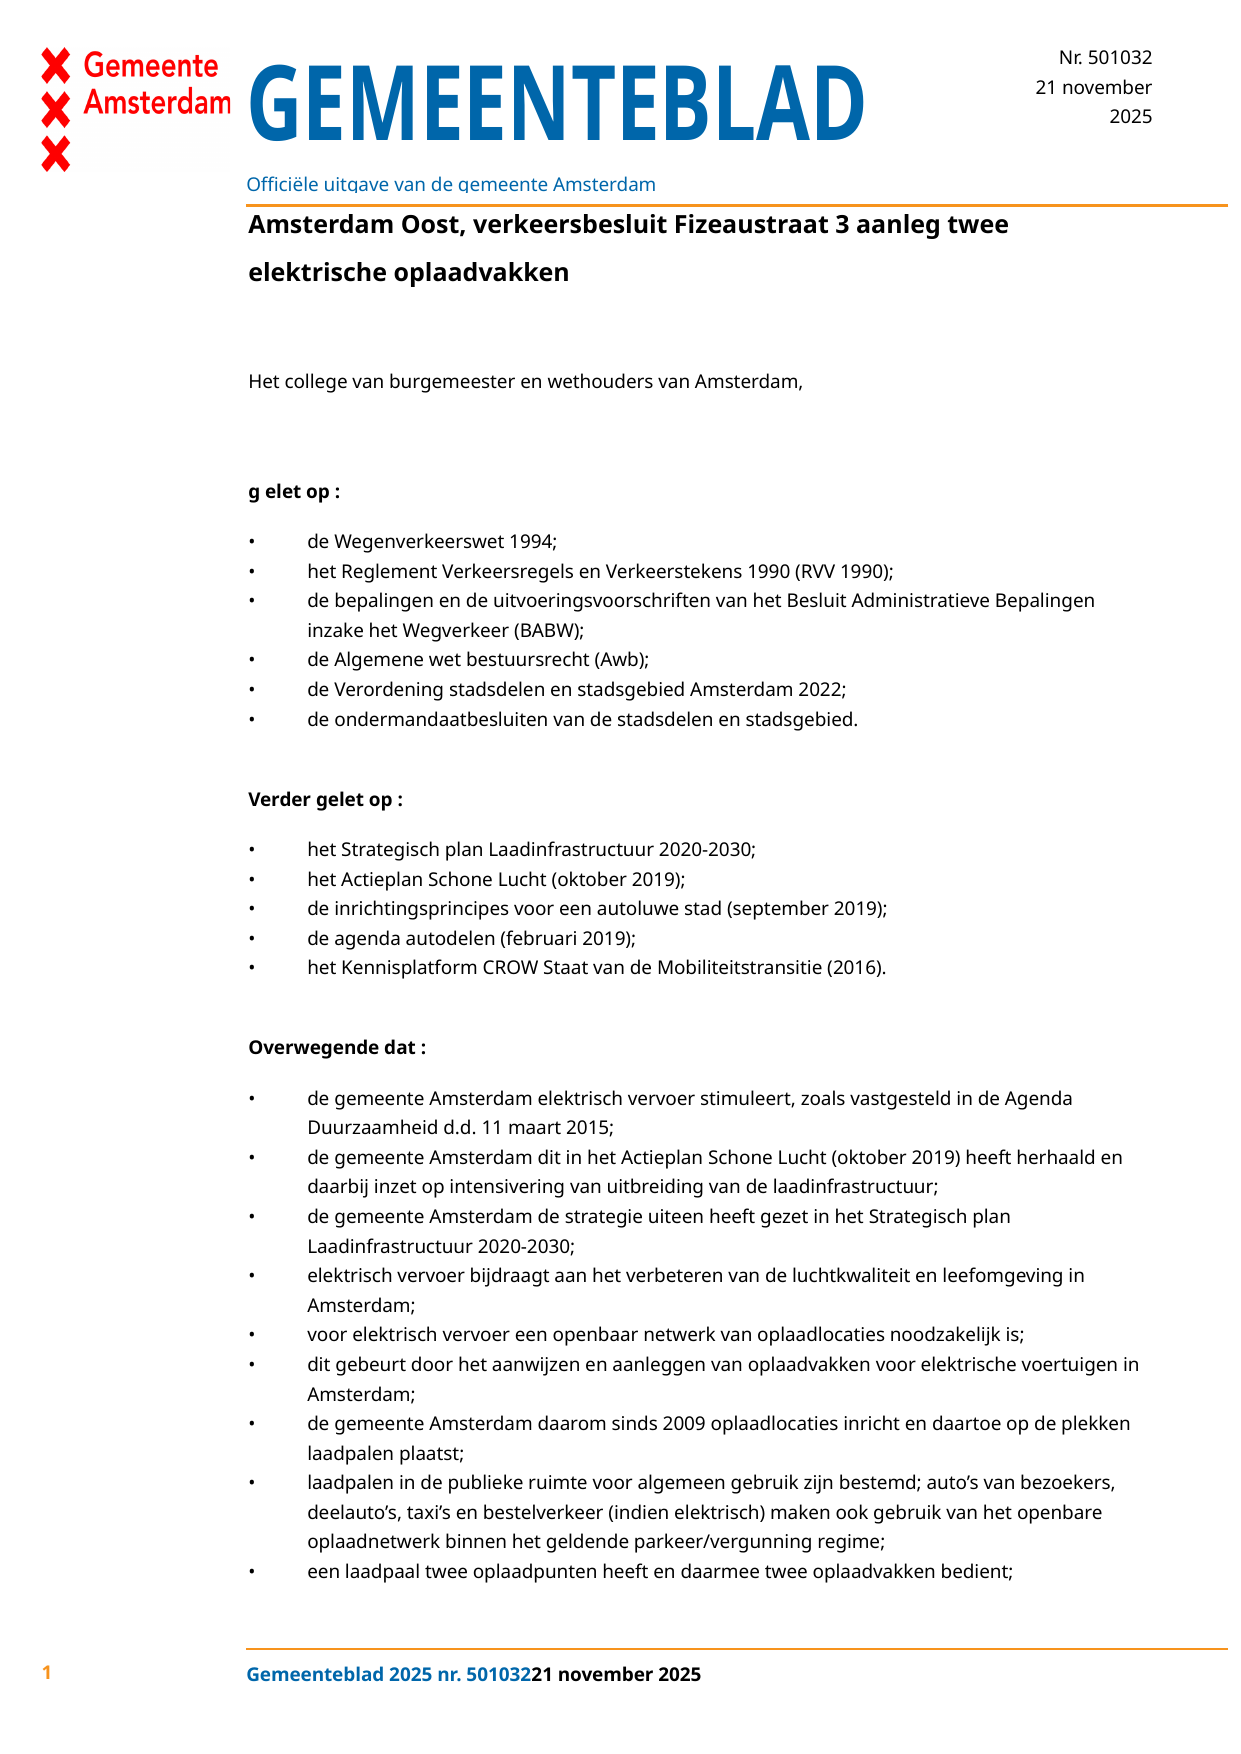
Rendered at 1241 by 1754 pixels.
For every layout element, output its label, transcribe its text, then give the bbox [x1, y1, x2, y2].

list het Actieplan Schone Lucht (oktober 2019); [248, 866, 1152, 891]
list de gemeente Amsterdam de strategie uiteen heeft gezet in het Strategisch plan Laadinfrastructuur 2020-2030; [248, 1203, 1152, 1258]
text Overwegende dat : [248, 1034, 1152, 1060]
list elektrisch vervoer bijdraagt aan het verbeteren van de luchtkwaliteit en leefomgeving in Amsterdam; [248, 1262, 1152, 1318]
text Het college van burgemeester en wethouders van Amsterdam, [248, 368, 1152, 394]
list het Strategisch plan Laadinfrastructuur 2020-2030; [248, 836, 1152, 862]
picture [41, 47, 231, 172]
list de agenda autodelen (februari 2019); [248, 925, 1152, 951]
list het Kennisplatform CROW Staat van de Mobiliteitstransitie (2016). [248, 954, 1152, 980]
list de gemeente Amsterdam daarom sinds 2009 oplaadlocaties inricht en daartoe op de plekken laadpalen plaatst; [248, 1410, 1152, 1466]
list de ondermandaatbesluiten van de stadsdelen en stadsgebied. [248, 706, 1152, 731]
text Amsterdam Oost, verkeersbesluit Fizeaustraat 3 aanleg twee elektrische oplaadvakken [248, 207, 1152, 288]
list laadpalen in de publieke ruimte voor algemeen gebruik zijn bestemd; auto’s van bezoekers, deelauto’s, taxi’s en bestelverkeer (indien elektrisch) maken ook gebruik van het openbare oplaadnetwerk binnen het geldende parkeer/vergunning regime; [248, 1469, 1152, 1554]
list de gemeente Amsterdam elektrisch vervoer stimuleert, zoals vastgesteld in de Agenda Duurzaamheid d.d. 11 maart 2015; [248, 1085, 1152, 1140]
list de bepalingen en de uitvoeringsvoorschriften van het Besluit Administratieve Bepalingen inzake het Wegverkeer (BABW); [248, 587, 1152, 643]
list voor elektrisch vervoer een openbaar netwerk van oplaadlocaties noodzakelijk is; [248, 1322, 1152, 1347]
text g elet op : [248, 478, 1152, 503]
list de gemeente Amsterdam dit in het Actieplan Schone Lucht (oktober 2019) heeft herhaald en daarbij inzet op intensivering van uitbreiding van de laadinfrastructuur; [248, 1144, 1152, 1199]
list het Reglement Verkeersregels en Verkeerstekens 1990 (RVV 1990); [248, 558, 1152, 583]
list dit gebeurt door het aanwijzen en aanleggen van oplaadvakken voor elektrische voertuigen in Amsterdam; [248, 1351, 1152, 1406]
list de Wegenverkeerswet 1994; [248, 528, 1152, 554]
list de Algemene wet bestuursrecht (Awb); [248, 647, 1152, 672]
list de inrichtingsprincipes voor een autoluwe stad (september 2019); [248, 895, 1152, 921]
text Verder gelet op : [248, 786, 1152, 811]
list een laadpaal twee oplaadpunten heeft en daarmee twee oplaadvakken bedient; [248, 1558, 1152, 1584]
list de Verordening stadsdelen en stadsgebied Amsterdam 2022; [248, 676, 1152, 702]
